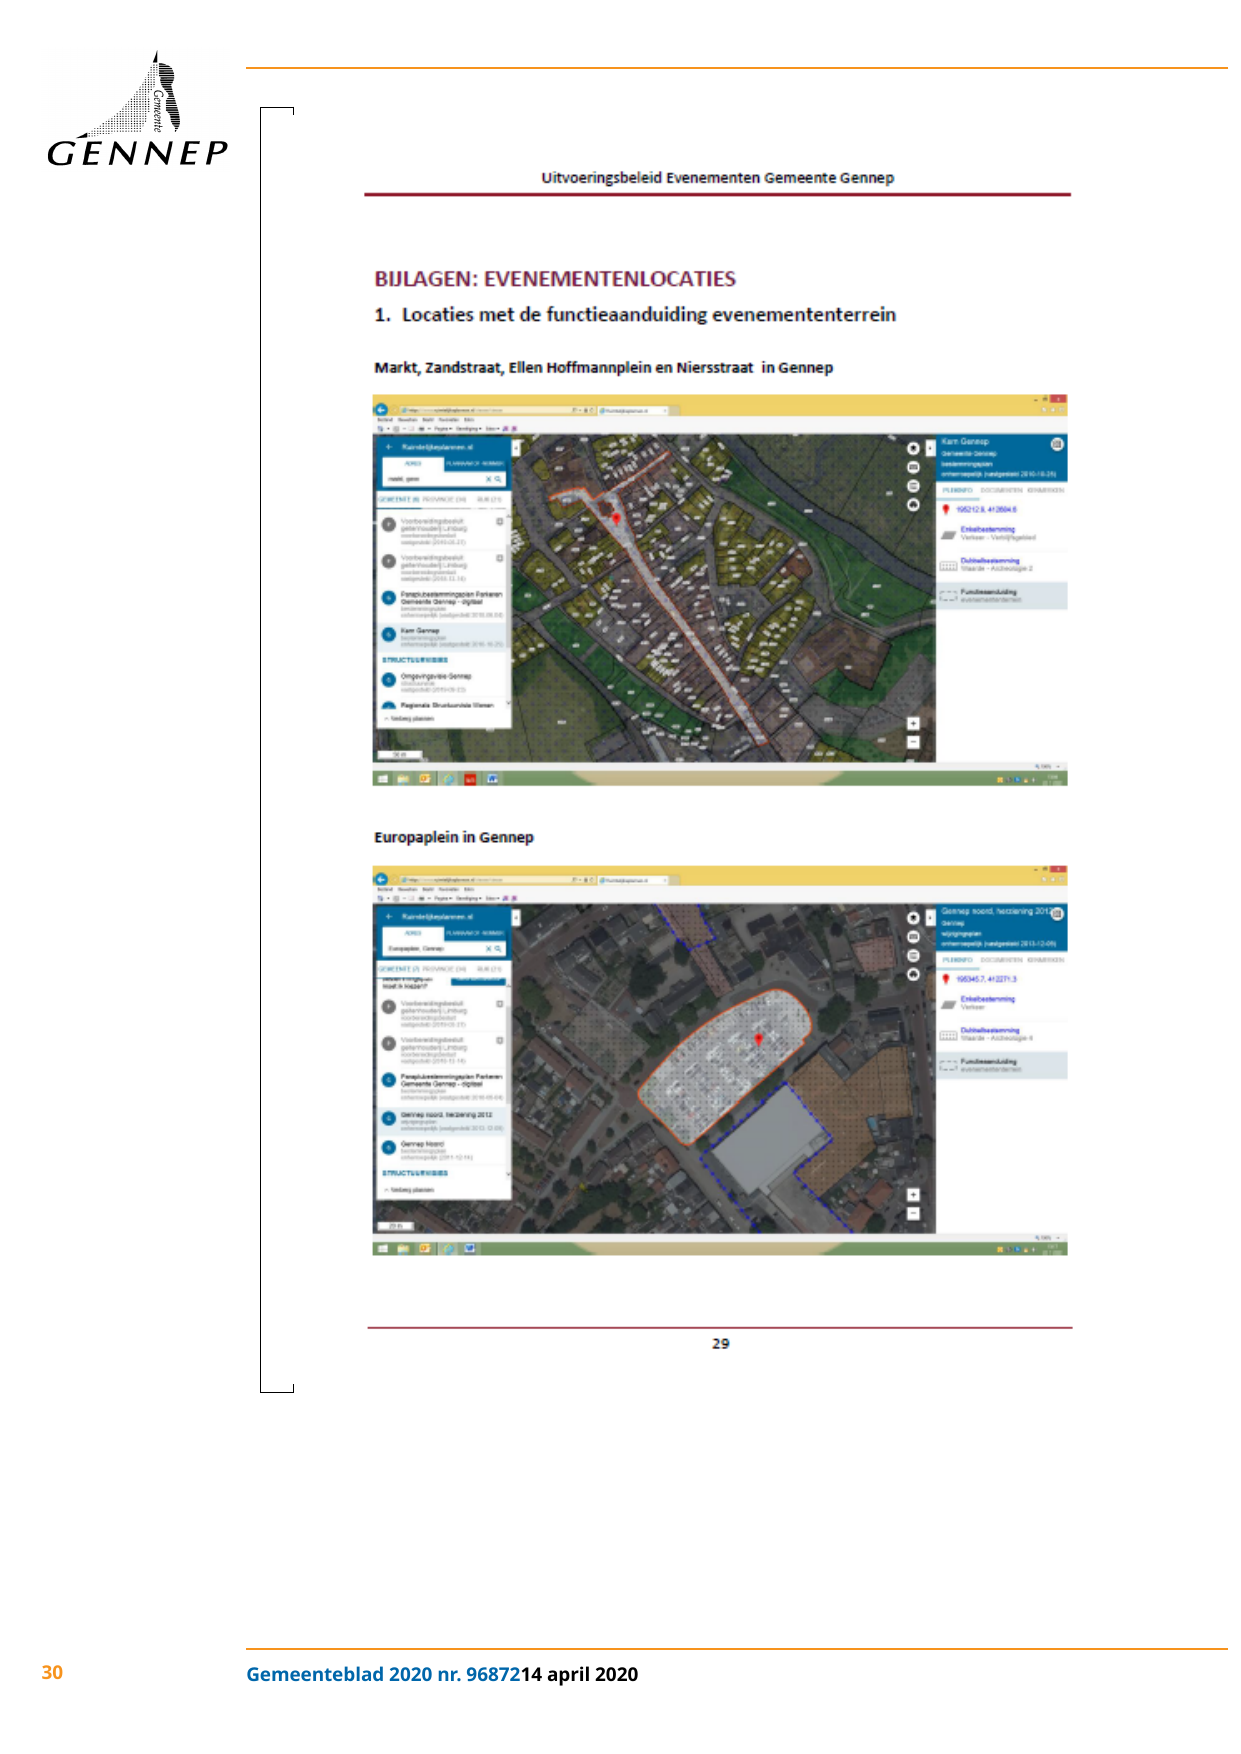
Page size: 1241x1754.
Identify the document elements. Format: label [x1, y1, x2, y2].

picture [268, 115, 1173, 1384]
picture [41, 47, 231, 172]
